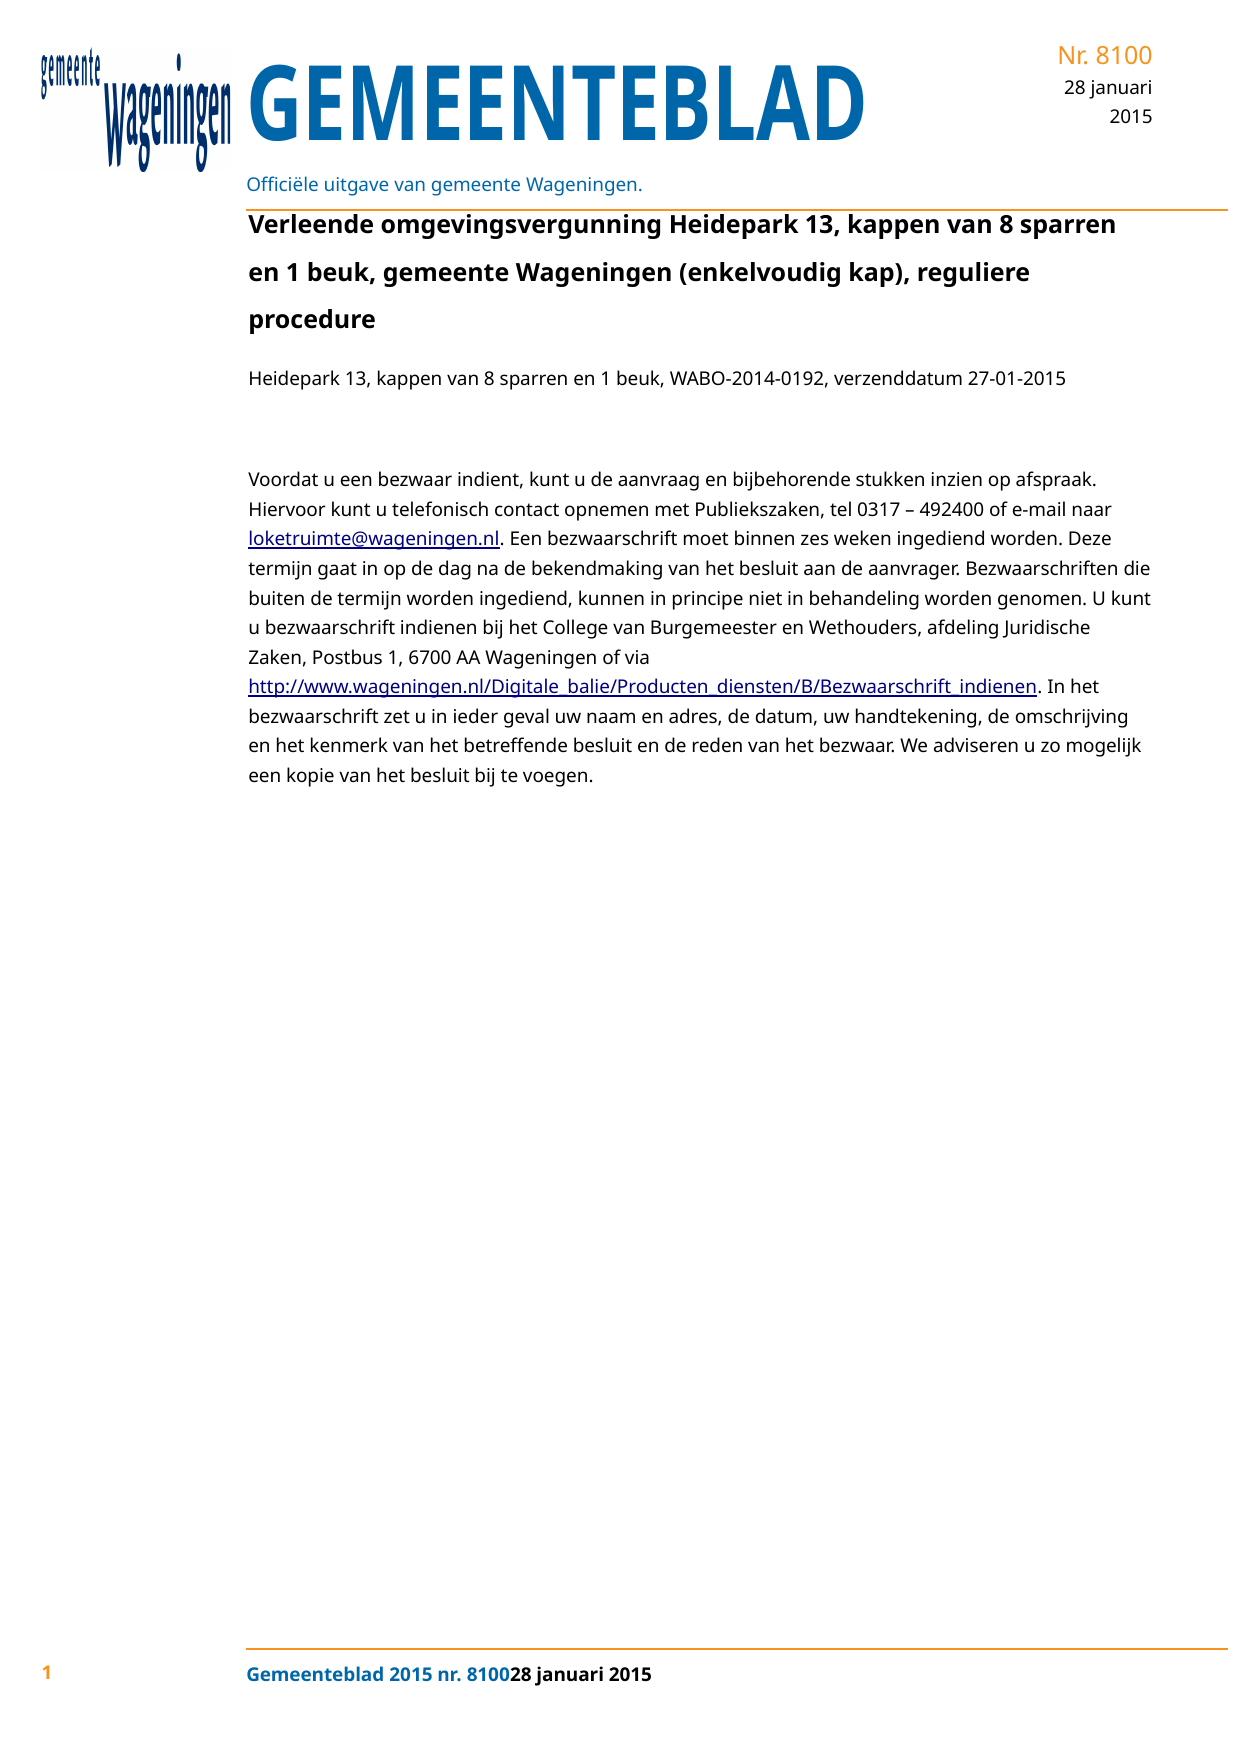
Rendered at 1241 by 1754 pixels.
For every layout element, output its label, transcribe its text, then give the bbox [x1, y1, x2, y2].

text Heidepark 13, kappen van 8 sparren en 1 beuk, WABO-2014-0192, verzenddatum 27-01-2015 [248, 366, 1152, 391]
picture [41, 47, 231, 172]
text Voordat u een bezwaar indient, kunt u de aanvraag en bijbehorende stukken inzien op afspraak. Hiervoor kunt u telefonisch contact opnemen met Publiekszaken, tel 0317 – 492400 of e-mail naar loketruimte@wageningen.nl. Een bezwaarschrift moet binnen zes weken ingediend worden. Deze termijn gaat in op de dag na de bekendmaking van het besluit aan de aanvrager. Bezwaarschriften die buiten de termijn worden ingediend, kunnen in principe niet in behandeling worden genomen. U kunt u bezwaarschrift indienen bij het College van Burgemeester en Wethouders, afdeling Juridische Zaken, Postbus 1, 6700 AA Wageningen of via http://www.wageningen.nl/Digitale_balie/Producten_diensten/B/Bezwaarschrift_indienen. In het bezwaarschrift zet u in ieder geval uw naam en adres, de datum, uw handtekening, de omschrijving en het kenmerk van het betreffende besluit en de reden van het bezwaar. We adviseren u zo mogelijk een kopie van het besluit bij te voegen. [248, 466, 1152, 788]
text Verleende omgevingsvergunning Heidepark 13, kappen van 8 sparren en 1 beuk, gemeente Wageningen (enkelvoudig kap), reguliere procedure [248, 211, 1152, 336]
